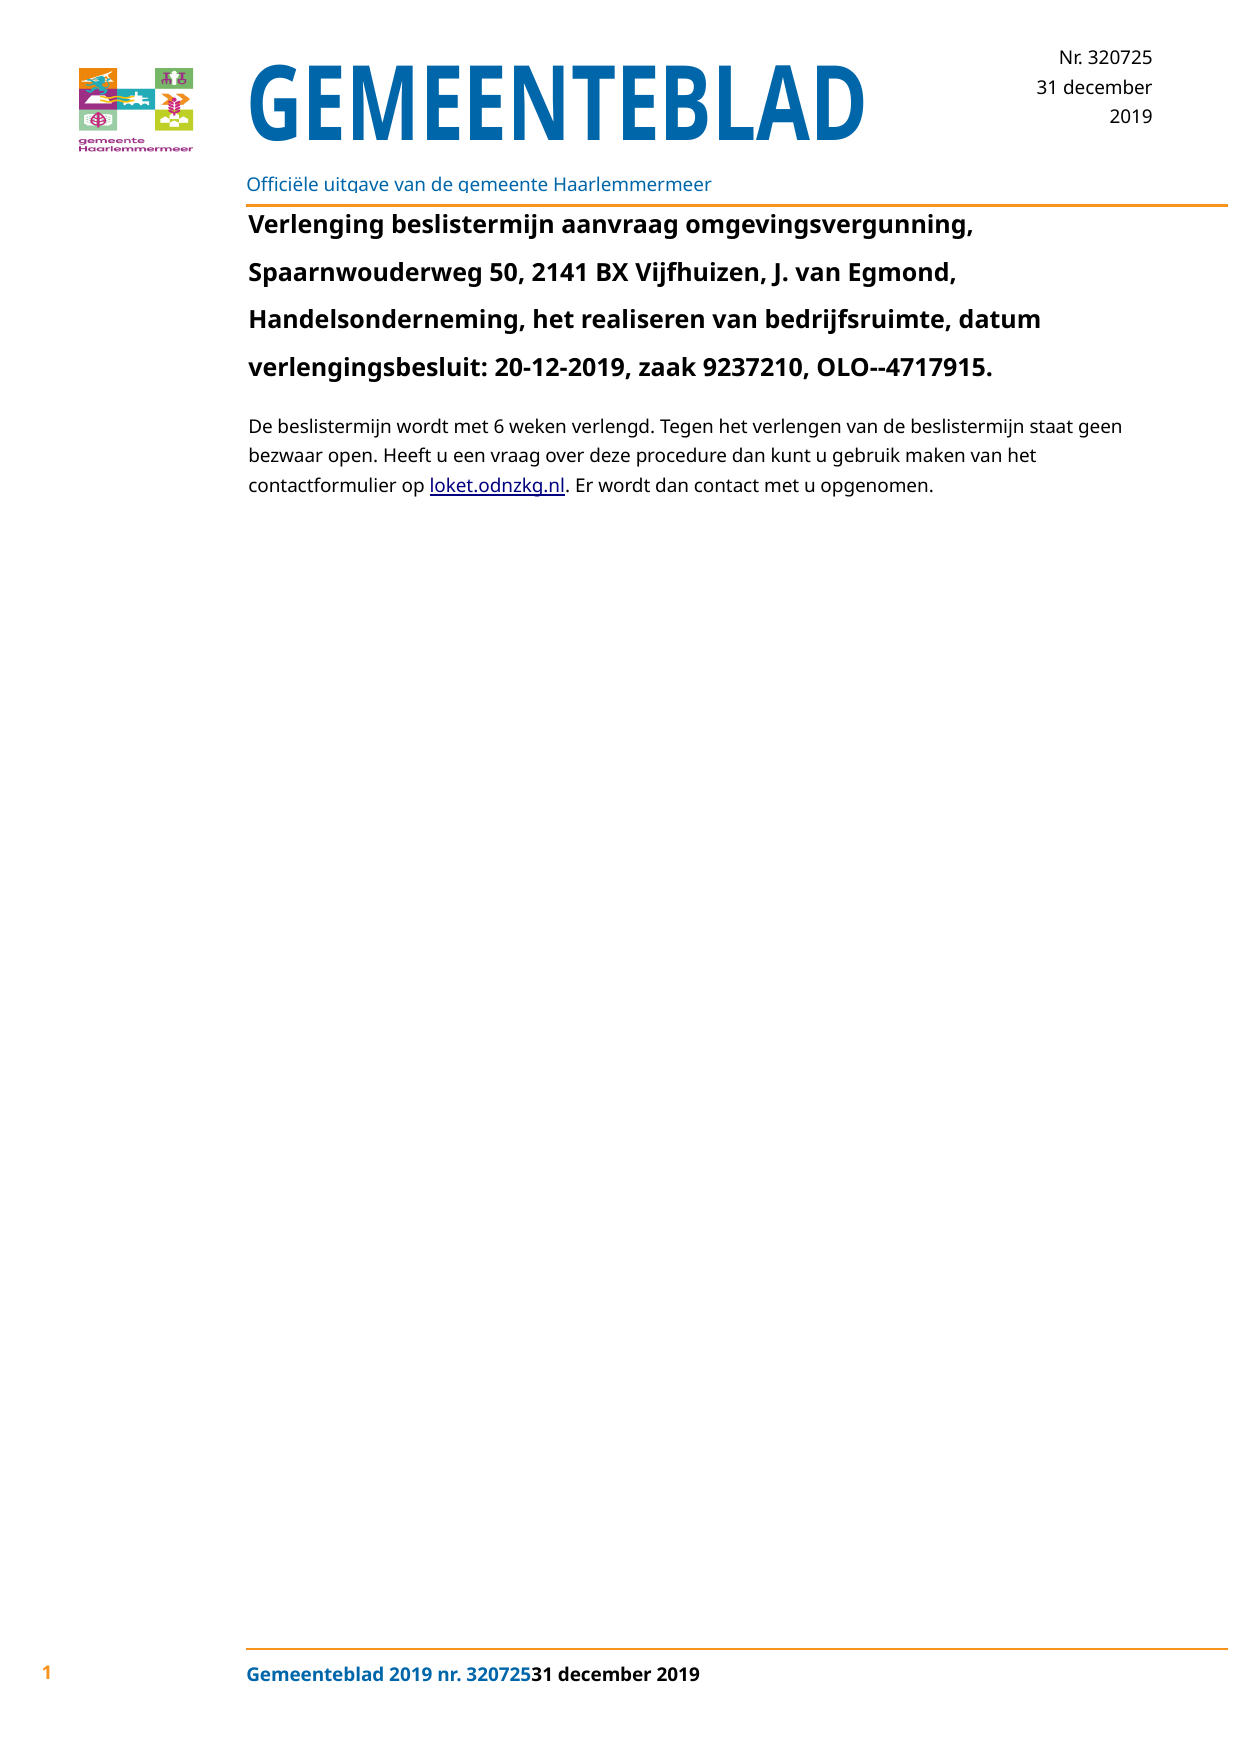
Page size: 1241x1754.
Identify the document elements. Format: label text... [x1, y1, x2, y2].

text Verlenging beslistermijn aanvraag omgevingsvergunning, Spaarnwouderweg 50, 2141 BX Vijfhuizen, J. van Egmond, Handelsonderneming, het realiseren van bedrijfsruimte, datum verlengingsbesluit: 20-12-2019, zaak 9237210, OLO--4717915. [248, 207, 1152, 384]
text De beslistermijn wordt met 6 weken verlengd. Tegen het verlengen van de beslistermijn staat geen bezwaar open. Heeft u een vraag over deze procedure dan kunt u gebruik maken van het contactformulier op loket.odnzkg.nl. Er wordt dan contact met u opgenomen. [248, 413, 1152, 498]
picture [41, 47, 231, 172]
